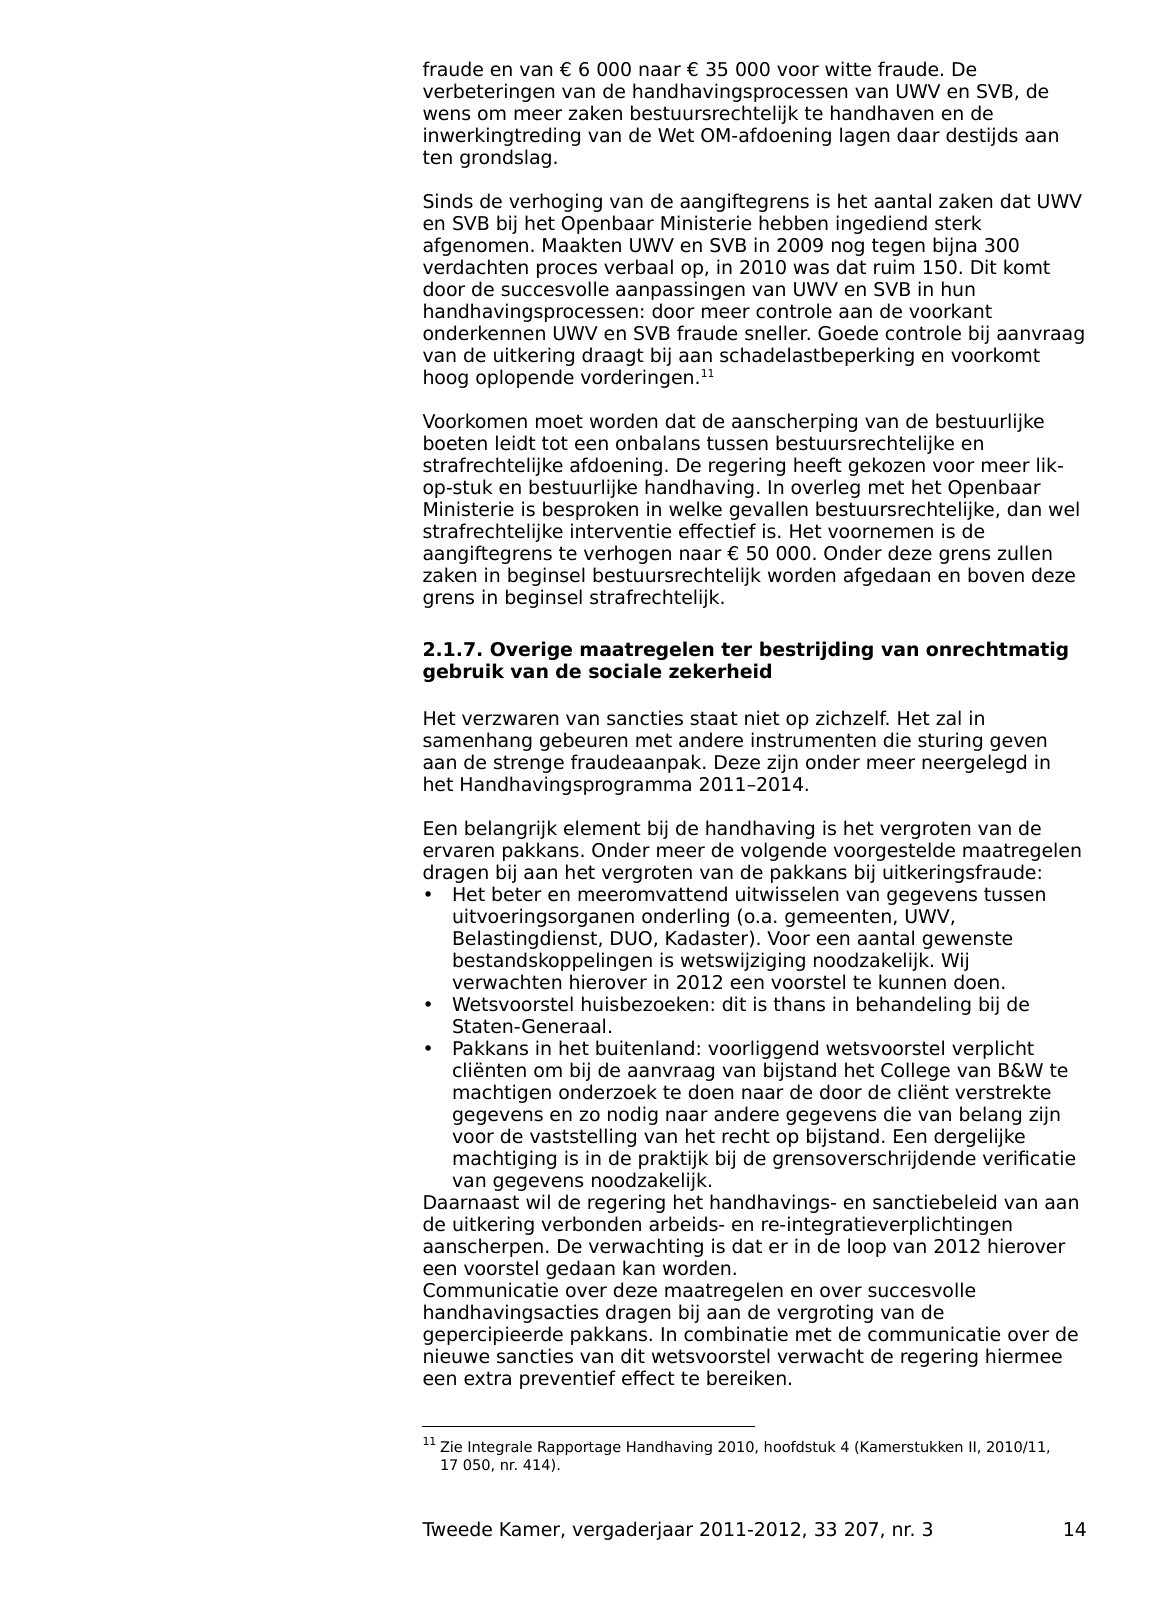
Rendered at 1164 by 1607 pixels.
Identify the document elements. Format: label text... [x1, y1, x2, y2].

text Communicatie over deze maatregelen en over succesvolle handhavingsacties dragen bij aan de vergroting van de gepercipieerde pakkans. In combinatie met de communicatie over de nieuwe sancties van dit wetsvoorstel verwacht de regering hiermee een extra preventief effect te bereiken. [422, 1279, 1087, 1389]
text Voorkomen moet worden dat de aanscherping van de bestuurlijke boeten leidt tot een onbalans tussen bestuursrechtelijke en strafrechtelijke afdoening. De regering heeft gekozen voor meer lik-op-stuk en bestuurlijke handhaving. In overleg met het Openbaar Ministerie is besproken in welke gevallen bestuursrechtelijke, dan wel strafrechtelijke interventie effectief is. Het voornemen is de aangiftegrens te verhogen naar € 50 000. Onder deze grens zullen zaken in beginsel bestuursrechtelijk worden afgedaan en boven deze grens in beginsel strafrechtelijk. [422, 411, 1087, 609]
text Sinds de verhoging van de aangiftegrens is het aantal zaken dat UWV en SVB bij het Openbaar Ministerie hebben ingediend sterk afgenomen. Maakten UWV en SVB in 2009 nog tegen bijna 300 verdachten proces verbaal op, in 2010 was dat ruim 150. Dit komt door de succesvolle aanpassingen van UWV en SVB in hun handhavingsprocessen: door meer controle aan de voorkant onderkennen UWV en SVB fraude sneller. Goede controle bij aanvraag van de uitkering draagt bij aan schadelastbeperking en voorkomt hoog oplopende vorderingen. [422, 191, 1087, 389]
text Daarnaast wil de regering het handhavings- en sanctiebeleid van aan de uitkering verbonden arbeids- en re-integratieverplichtingen aanscherpen. De verwachting is dat er in de loop van 2012 hierover een voorstel gedaan kan worden. [422, 1192, 1087, 1279]
text fraude en van € 6 000 naar € 35 000 voor witte fraude. De verbeteringen van de handhavingsprocessen van UWV en SVB, de wens om meer zaken bestuursrechtelijk te handhaven en de inwerkingtreding van de Wet OM-afdoening lagen daar destijds aan ten grondslag. [422, 59, 1087, 169]
text Het verzwaren van sancties staat niet op zichzelf. Het zal in samenhang gebeuren met andere instrumenten die sturing geven aan de strenge fraudeaanpak. Deze zijn onder meer neergelegd in het Handhavingsprogramma 2011–2014. [422, 708, 1087, 796]
text Een belangrijk element bij de handhaving is het vergroten van de ervaren pakkans. Onder meer de volgende voorgestelde maatregelen dragen bij aan het vergroten van de pakkans bij uitkeringsfraude: [422, 818, 1087, 884]
text Zie Integrale Rapportage Handhaving 2010, hoofdstuk 4 (Kamerstukken II, 2010/11, 17 050, nr. 414). [422, 1435, 1087, 1474]
text • Wetsvoorstel huisbezoeken: dit is thans in behandeling bij de Staten-Generaal. [422, 994, 1087, 1038]
subtitle 2.1.7. Overige maatregelen ter bestrijding van onrechtmatig gebruik van de sociale zekerheid [422, 639, 1087, 683]
text • Pakkans in het buitenland: voorliggend wetsvoorstel verplicht cliënten om bij de aanvraag van bijstand het College van B&W te machtigen onderzoek te doen naar de door de cliënt verstrekte gegevens en zo nodig naar andere gegevens die van belang zijn voor de vaststelling van het recht op bijstand. Een dergelijke machtiging is in de praktijk bij de grensoverschrijdende verificatie van gegevens noodzakelijk. [422, 1038, 1087, 1192]
text • Het beter en meeromvattend uitwisselen van gegevens tussen uitvoeringsorganen onderling (o.a. gemeenten, UWV, Belastingdienst, DUO, Kadaster). Voor een aantal gewenste bestandskoppelingen is wetswijziging noodzakelijk. Wij verwachten hierover in 2012 een voorstel te kunnen doen. [422, 884, 1087, 994]
